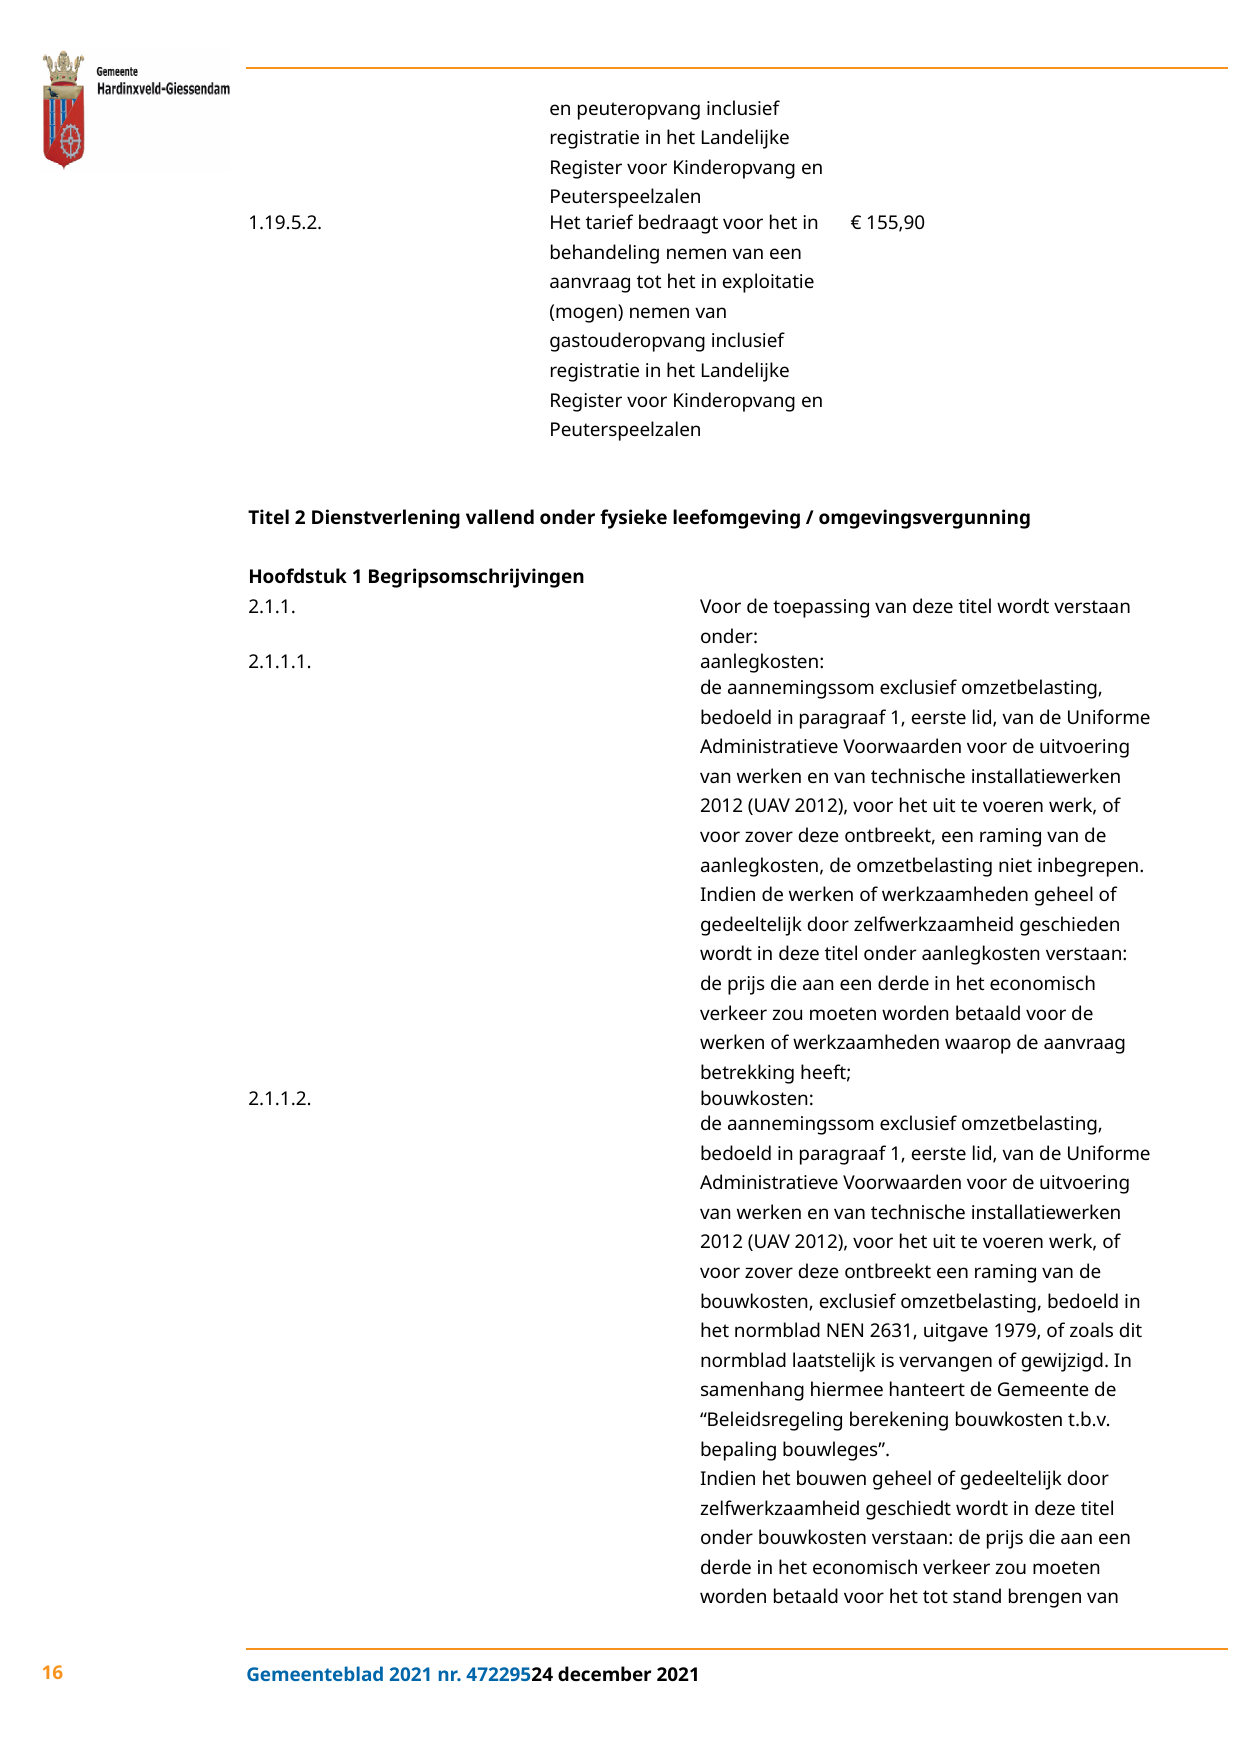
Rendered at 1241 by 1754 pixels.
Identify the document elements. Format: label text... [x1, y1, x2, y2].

table_cell 2.1.1.1. [248, 649, 700, 674]
table_cell € 155,90 [850, 209, 1152, 442]
text Titel 2 Dienstverlening vallend onder fysieke leefomgeving / omgevingsvergunning [248, 504, 1152, 530]
picture [41, 47, 231, 172]
table_header Voor de toepassing van deze titel wordt verstaan onder: [700, 593, 1152, 649]
table_cell 1.19.5.2. [248, 209, 549, 442]
table_cell de aannemingssom exclusief omzetbelasting, bedoeld in paragraaf 1, eerste lid, van de Uniforme Administratieve Voorwaarden voor de uitvoering van werken en van technische installatiewerken 2012 (UAV 2012), voor het uit te voeren werk, of voor zover deze ontbreekt, een raming van de aanlegkosten, de omzetbelasting niet inbegrepen. Indien de werken of werkzaamheden geheel of gedeeltelijk door zelfwerkzaamheid geschieden wordt in deze titel onder aanlegkosten verstaan: de prijs die aan een derde in het economisch verkeer zou moeten worden betaald voor de werken of werkzaamheden waarop de aanvraag betrekking heeft; [700, 674, 1152, 1085]
table_cell bouwkosten: [700, 1085, 1152, 1110]
table_cell [248, 674, 700, 1085]
text Hoofdstuk 1 Begripsomschrijvingen [248, 564, 1152, 589]
table_cell [248, 1110, 700, 1609]
table_cell [248, 95, 549, 209]
table_cell aanlegkosten: [700, 649, 1152, 674]
table_cell 2.1.1.2. [248, 1085, 700, 1110]
table_cell de aannemingssom exclusief omzetbelasting, bedoeld in paragraaf 1, eerste lid, van de Uniforme Administratieve Voorwaarden voor de uitvoering van werken en van technische installatiewerken 2012 (UAV 2012), voor het uit te voeren werk, of voor zover deze ontbreekt een raming van de bouwkosten, exclusief omzetbelasting, bedoeld in het normblad NEN 2631, uitgave 1979, of zoals dit normblad laatstelijk is vervangen of gewijzigd. In samenhang hiermee hanteert de Gemeente de “Beleidsregeling berekening bouwkosten t.b.v. bepaling bouwleges”. Indien het bouwen geheel of gedeeltelijk door zelfwerkzaamheid geschiedt wordt in deze titel onder bouwkosten verstaan: de prijs die aan een derde in het economisch verkeer zou moeten worden betaald voor het tot stand brengen van [700, 1110, 1152, 1609]
table_cell Het tarief bedraagt voor het in behandeling nemen van een aanvraag tot het in exploitatie (mogen) nemen van gastouderopvang inclusief registratie in het Landelijke Register voor Kinderopvang en Peuterspeelzalen [549, 209, 850, 442]
table_header 2.1.1. [248, 593, 700, 649]
table_cell [850, 95, 1152, 209]
table_cell en peuteropvang inclusief registratie in het Landelijke Register voor Kinderopvang en Peuterspeelzalen [549, 95, 850, 209]
